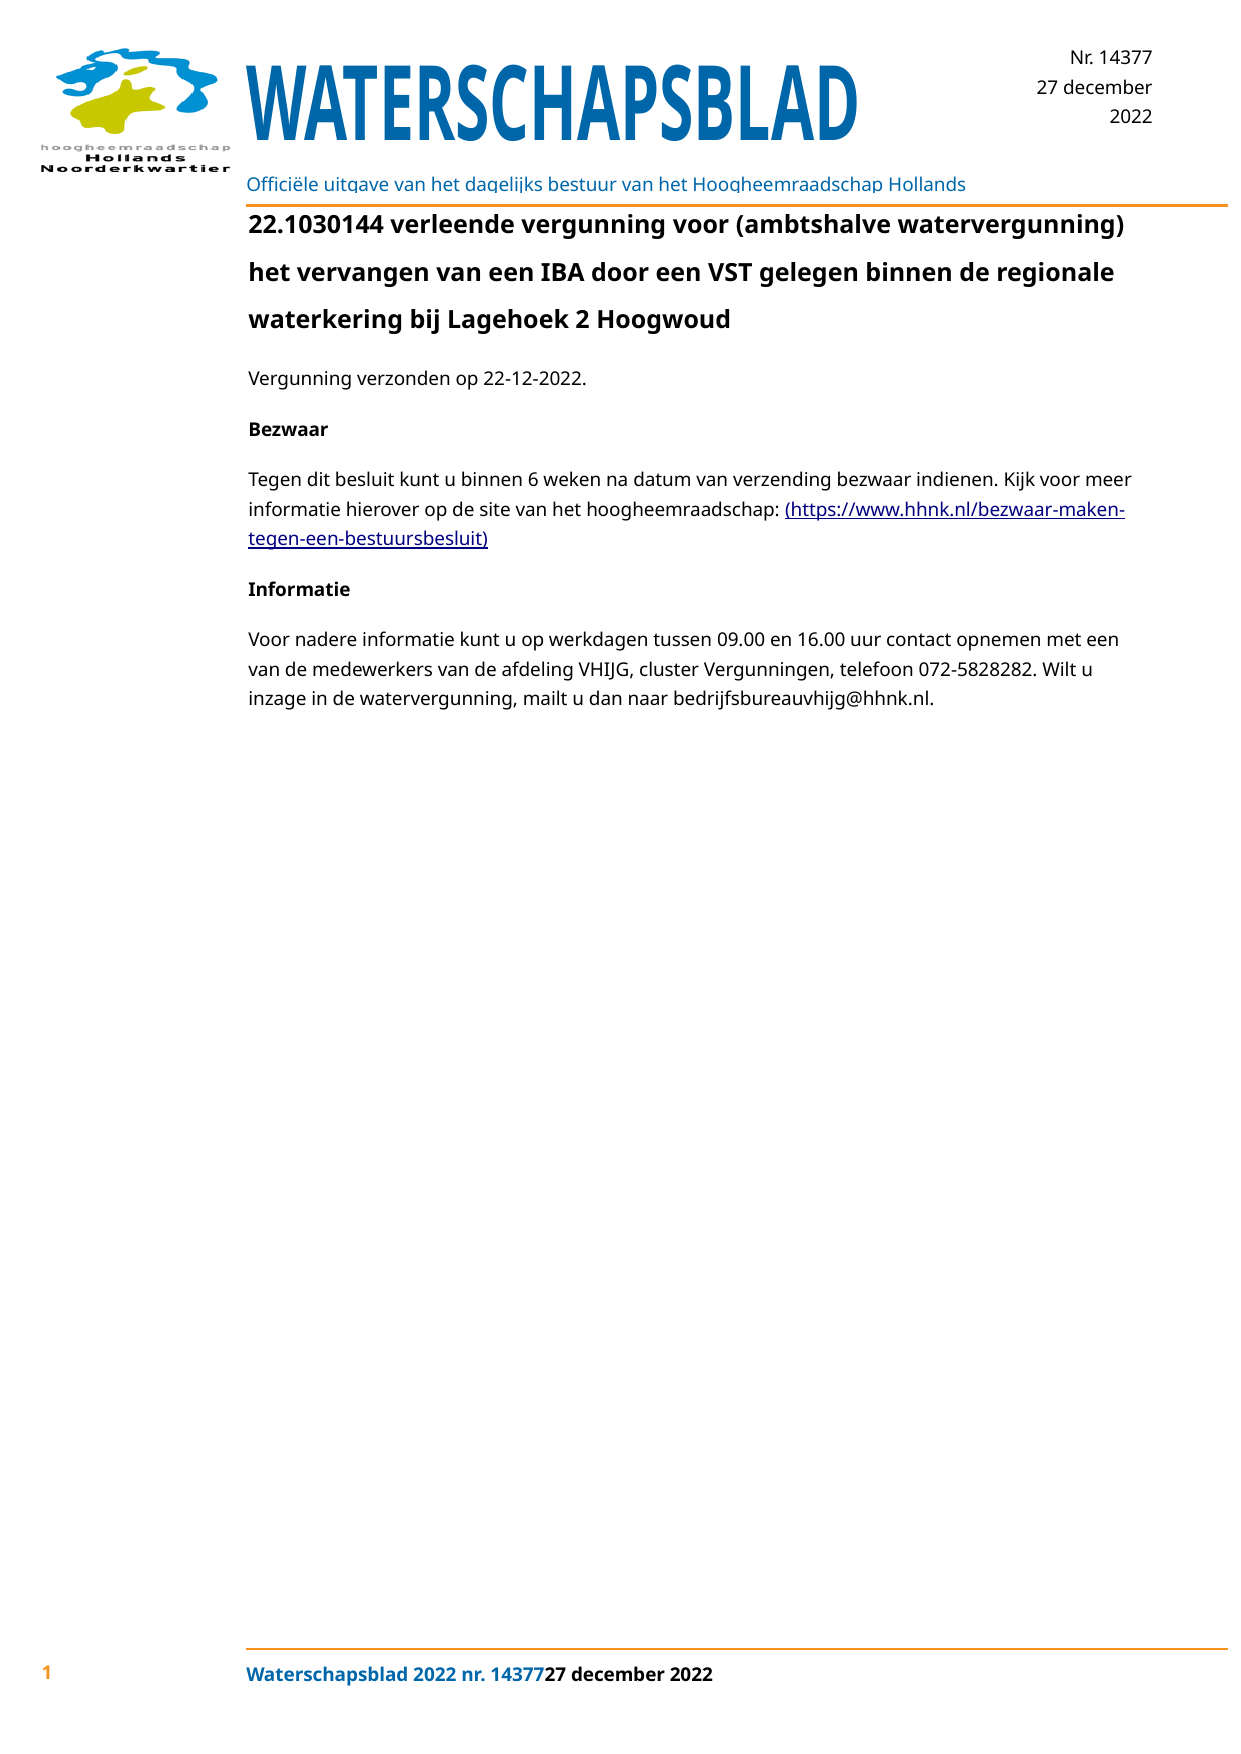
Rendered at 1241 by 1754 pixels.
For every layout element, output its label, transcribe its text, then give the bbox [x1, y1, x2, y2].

text Informatie [248, 576, 1152, 602]
text Bezwaar [248, 416, 1152, 442]
text Tegen dit besluit kunt u binnen 6 weken na datum van verzending bezwaar indienen. Kijk voor meer informatie hierover op de site van het hoogheemraadschap: (https://www.hhnk.nl/bezwaar-maken-tegen-een-bestuursbesluit) [248, 466, 1152, 551]
text 22.1030144 verleende vergunning voor (ambtshalve watervergunning) het vervangen van een IBA door een VST gelegen binnen de regionale waterkering bij Lagehoek 2 Hoogwoud [248, 207, 1152, 336]
picture [41, 47, 231, 172]
text Voor nadere informatie kunt u op werkdagen tussen 09.00 en 16.00 uur contact opnemen met een van de medewerkers van de afdeling VHIJG, cluster Vergunningen, telefoon 072-5828282. Wilt u inzage in de watervergunning, mailt u dan naar bedrijfsbureauvhijg@hhnk.nl. [248, 626, 1152, 711]
text Vergunning verzonden op 22-12-2022. [248, 366, 1152, 391]
